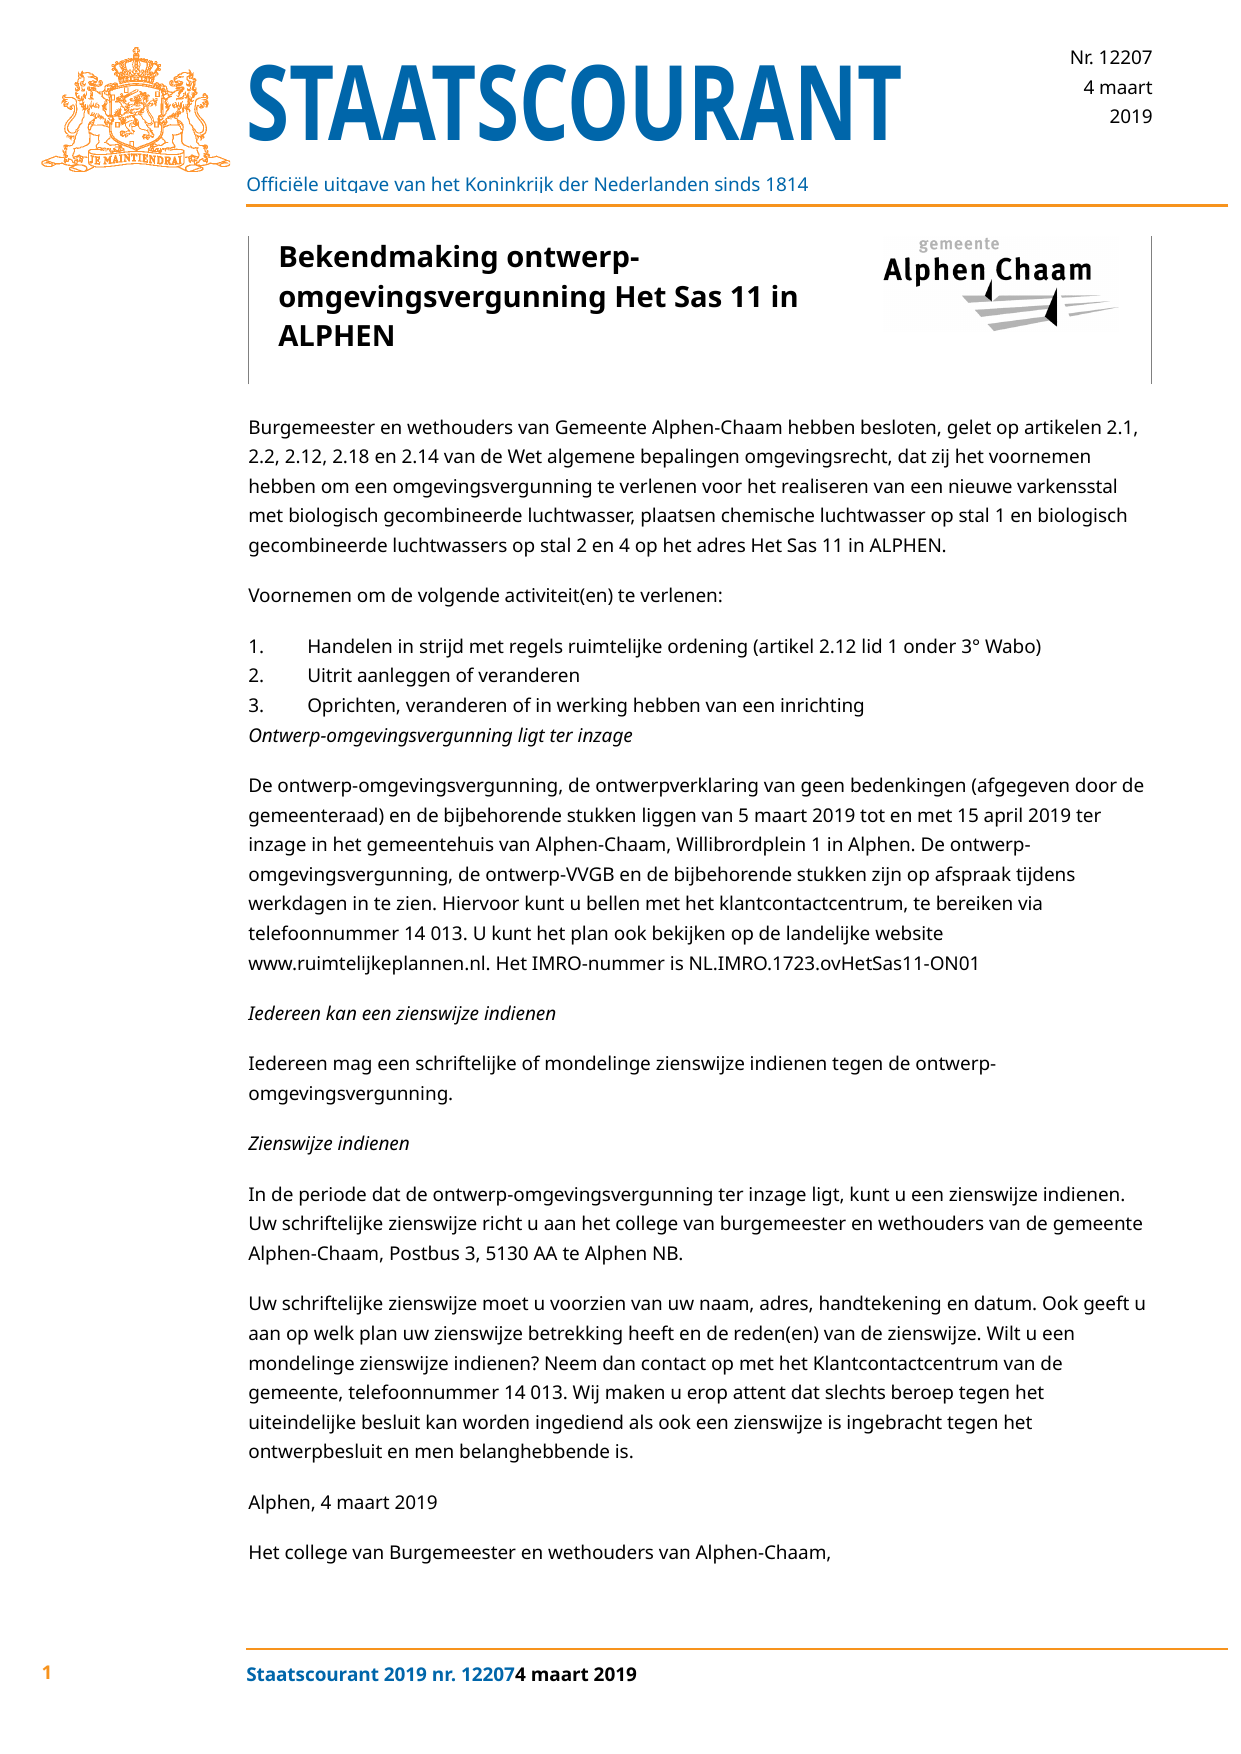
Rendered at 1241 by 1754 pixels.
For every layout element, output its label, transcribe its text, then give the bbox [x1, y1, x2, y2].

text De ontwerp-omgevingsvergunning, de ontwerpverklaring van geen bedenkingen (afgegeven door de gemeenteraad) en de bijbehorende stukken liggen van 5 maart 2019 tot en met 15 april 2019 ter inzage in het gemeentehuis van Alphen-Chaam, Willibrordplein 1 in Alphen. De ontwerp-omgevingsvergunning, de ontwerp-VVGB en de bijbehorende stukken zijn op afspraak tijdens werkdagen in te zien. Hiervoor kunt u bellen met het klantcontactcentrum, te bereiken via telefoonnummer 14 013. U kunt het plan ook bekijken op de landelijke website www.ruimtelijkeplannen.nl. Het IMRO-nummer is NL.IMRO.1723.ovHetSas11-ON01 [248, 772, 1152, 976]
list Uitrit aanleggen of veranderen [248, 663, 1152, 688]
picture [882, 236, 1119, 332]
text Iedereen kan een zienswijze indienen [248, 1000, 1152, 1026]
list Handelen in strijd met regels ruimtelijke ordening (artikel 2.12 lid 1 onder 3° Wabo) [248, 633, 1152, 659]
text In de periode dat de ontwerp-omgevingsvergunning ter inzage ligt, kunt u een zienswijze indienen. Uw schriftelijke zienswijze richt u aan het college van burgemeester en wethouders van de gemeente Alphen-Chaam, Postbus 3, 5130 AA te Alphen NB. [248, 1181, 1152, 1266]
text Zienswijze indienen [248, 1131, 1152, 1156]
text Burgemeester en wethouders van Gemeente Alphen-Chaam hebben besloten, gelet op artikelen 2.1, 2.2, 2.12, 2.18 en 2.14 van de Wet algemene bepalingen omgevingsrecht, dat zij het voornemen hebben om een omgevingsvergunning te verlenen voor het realiseren van een nieuwe varkensstal met biologisch gecombineerde luchtwasser, plaatsen chemische luchtwasser op stal 1 en biologisch gecombineerde luchtwassers op stal 2 en 4 op het adres Het Sas 11 in ALPHEN. [248, 414, 1152, 558]
table_header [850, 236, 1151, 384]
text Het college van Burgemeester en wethouders van Alphen-Chaam, [248, 1539, 1152, 1565]
text Iedereen mag een schriftelijke of mondelinge zienswijze indienen tegen de ontwerp-omgevingsvergunning. [248, 1051, 1152, 1106]
table_header Bekendmaking ontwerp-omgevingsvergunning Het Sas 11 in ALPHEN [249, 236, 850, 384]
picture [41, 47, 231, 172]
text Uw schriftelijke zienswijze moet u voorzien van uw naam, adres, handtekening en datum. Ook geeft u aan op welk plan uw zienswijze betrekking heeft en de reden(en) van de zienswijze. Wilt u een mondelinge zienswijze indienen? Neem dan contact op met het Klantcontactcentrum van de gemeente, telefoonnummer 14 013. Wij maken u erop attent dat slechts beroep tegen het uiteindelijke besluit kan worden ingediend als ook een zienswijze is ingebracht tegen het ontwerpbesluit en men belanghebbende is. [248, 1291, 1152, 1464]
text Alphen, 4 maart 2019 [248, 1489, 1152, 1515]
text Ontwerp-omgevingsvergunning ligt ter inzage [248, 722, 1152, 748]
text Voornemen om de volgende activiteit(en) te verlenen: [248, 583, 1152, 608]
list Oprichten, veranderen of in werking hebben van een inrichting [248, 692, 1152, 718]
